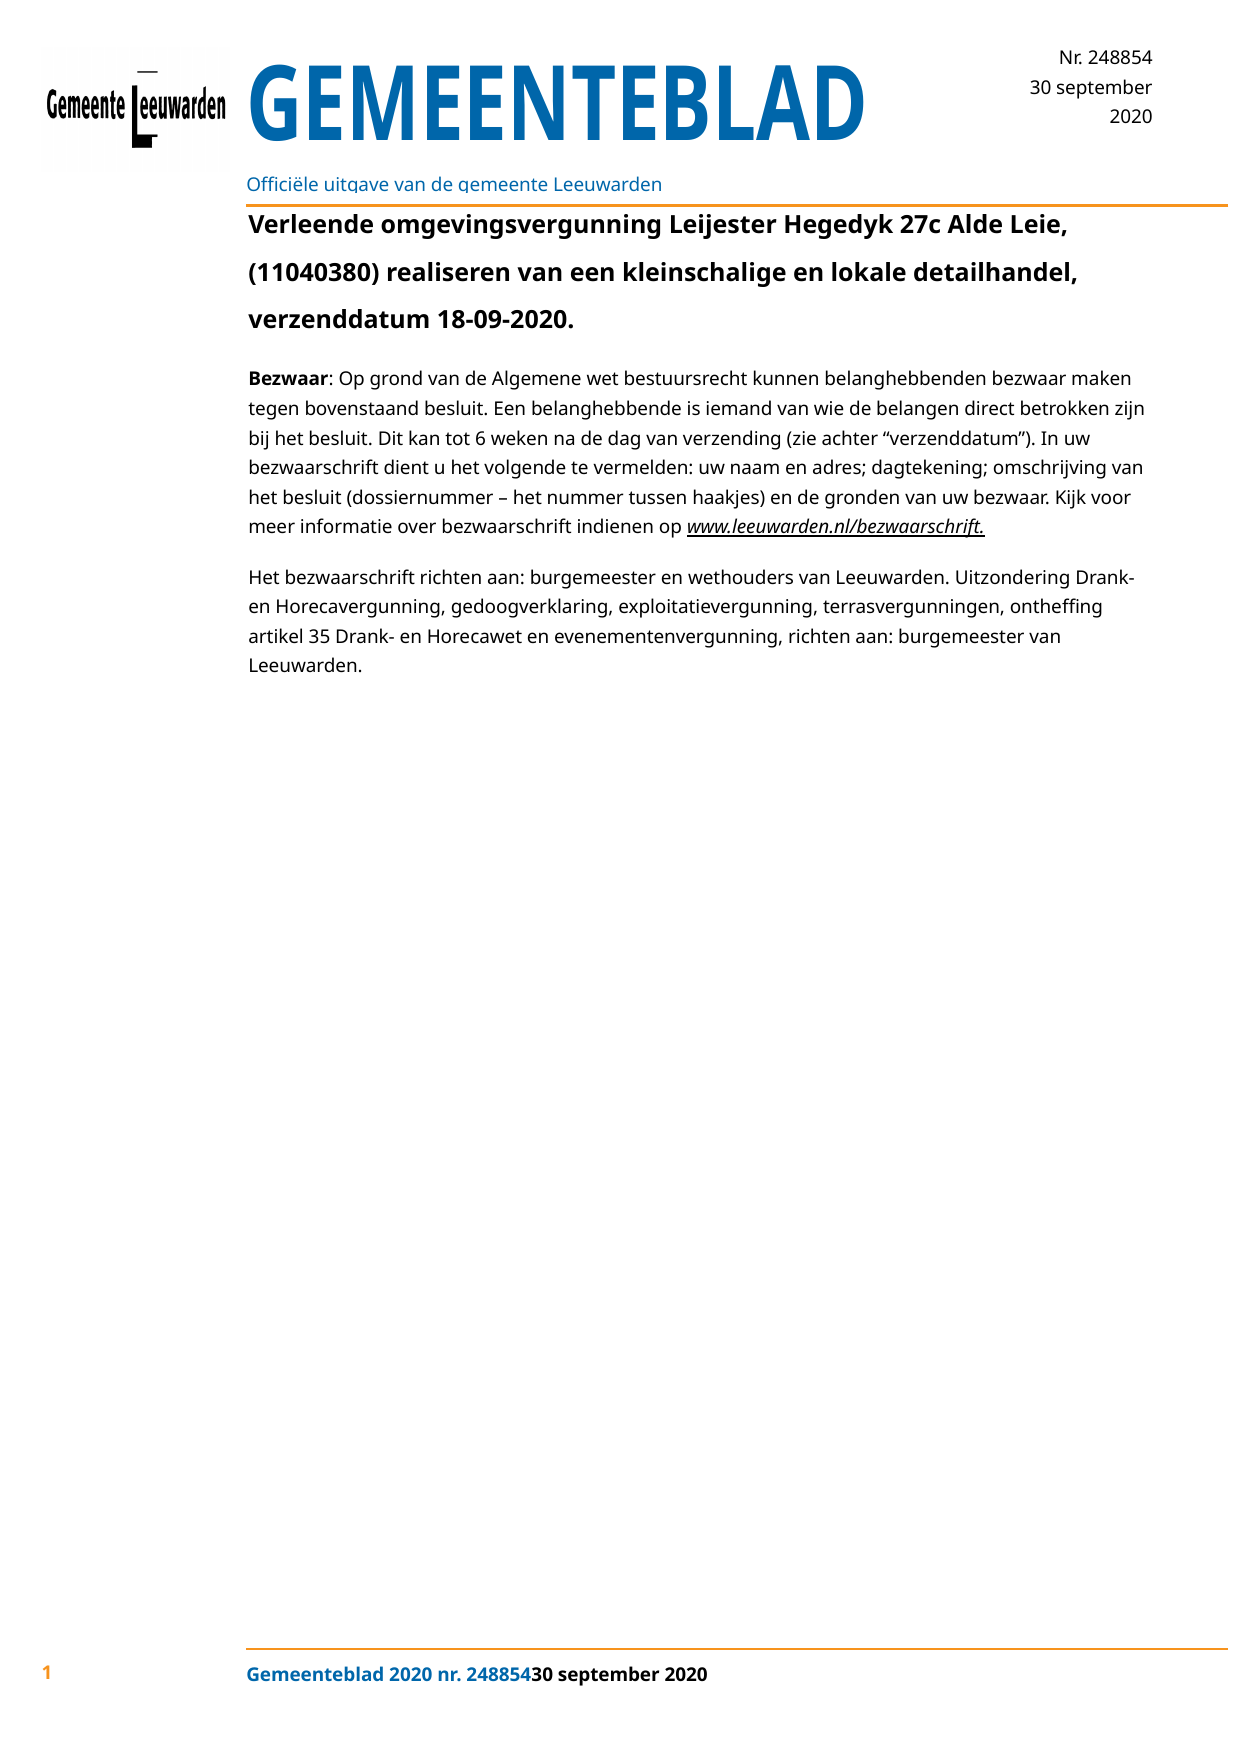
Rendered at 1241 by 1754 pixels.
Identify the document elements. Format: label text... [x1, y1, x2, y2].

text Het bezwaarschrift richten aan: burgemeester en wethouders van Leeuwarden. Uitzondering Drank- en Horecavergunning, gedoogverklaring, exploitatievergunning, terrasvergunningen, ontheffing artikel 35 Drank- en Horecawet en evenementenvergunning, richten aan: burgemeester van Leeuwarden. [248, 564, 1152, 678]
text Verleende omgevingsvergunning Leijester Hegedyk 27c Alde Leie, (11040380) realiseren van een kleinschalige en lokale detailhandel, verzenddatum 18-09-2020. [248, 207, 1152, 336]
text Bezwaar: Op grond van de Algemene wet bestuursrecht kunnen belanghebbenden bezwaar maken tegen bovenstaand besluit. Een belanghebbende is iemand van wie de belangen direct betrokken zijn bij het besluit. Dit kan tot 6 weken na de dag van verzending (zie achter “verzenddatum”). In uw bezwaarschrift dient u het volgende te vermelden: uw naam en adres; dagtekening; omschrijving van het besluit (dossiernummer – het nummer tussen haakjes) en de gronden van uw bezwaar. Kijk voor meer informatie over bezwaarschrift indienen op www.leeuwarden.nl/bezwaarschrift. [248, 366, 1152, 539]
picture [41, 47, 231, 172]
